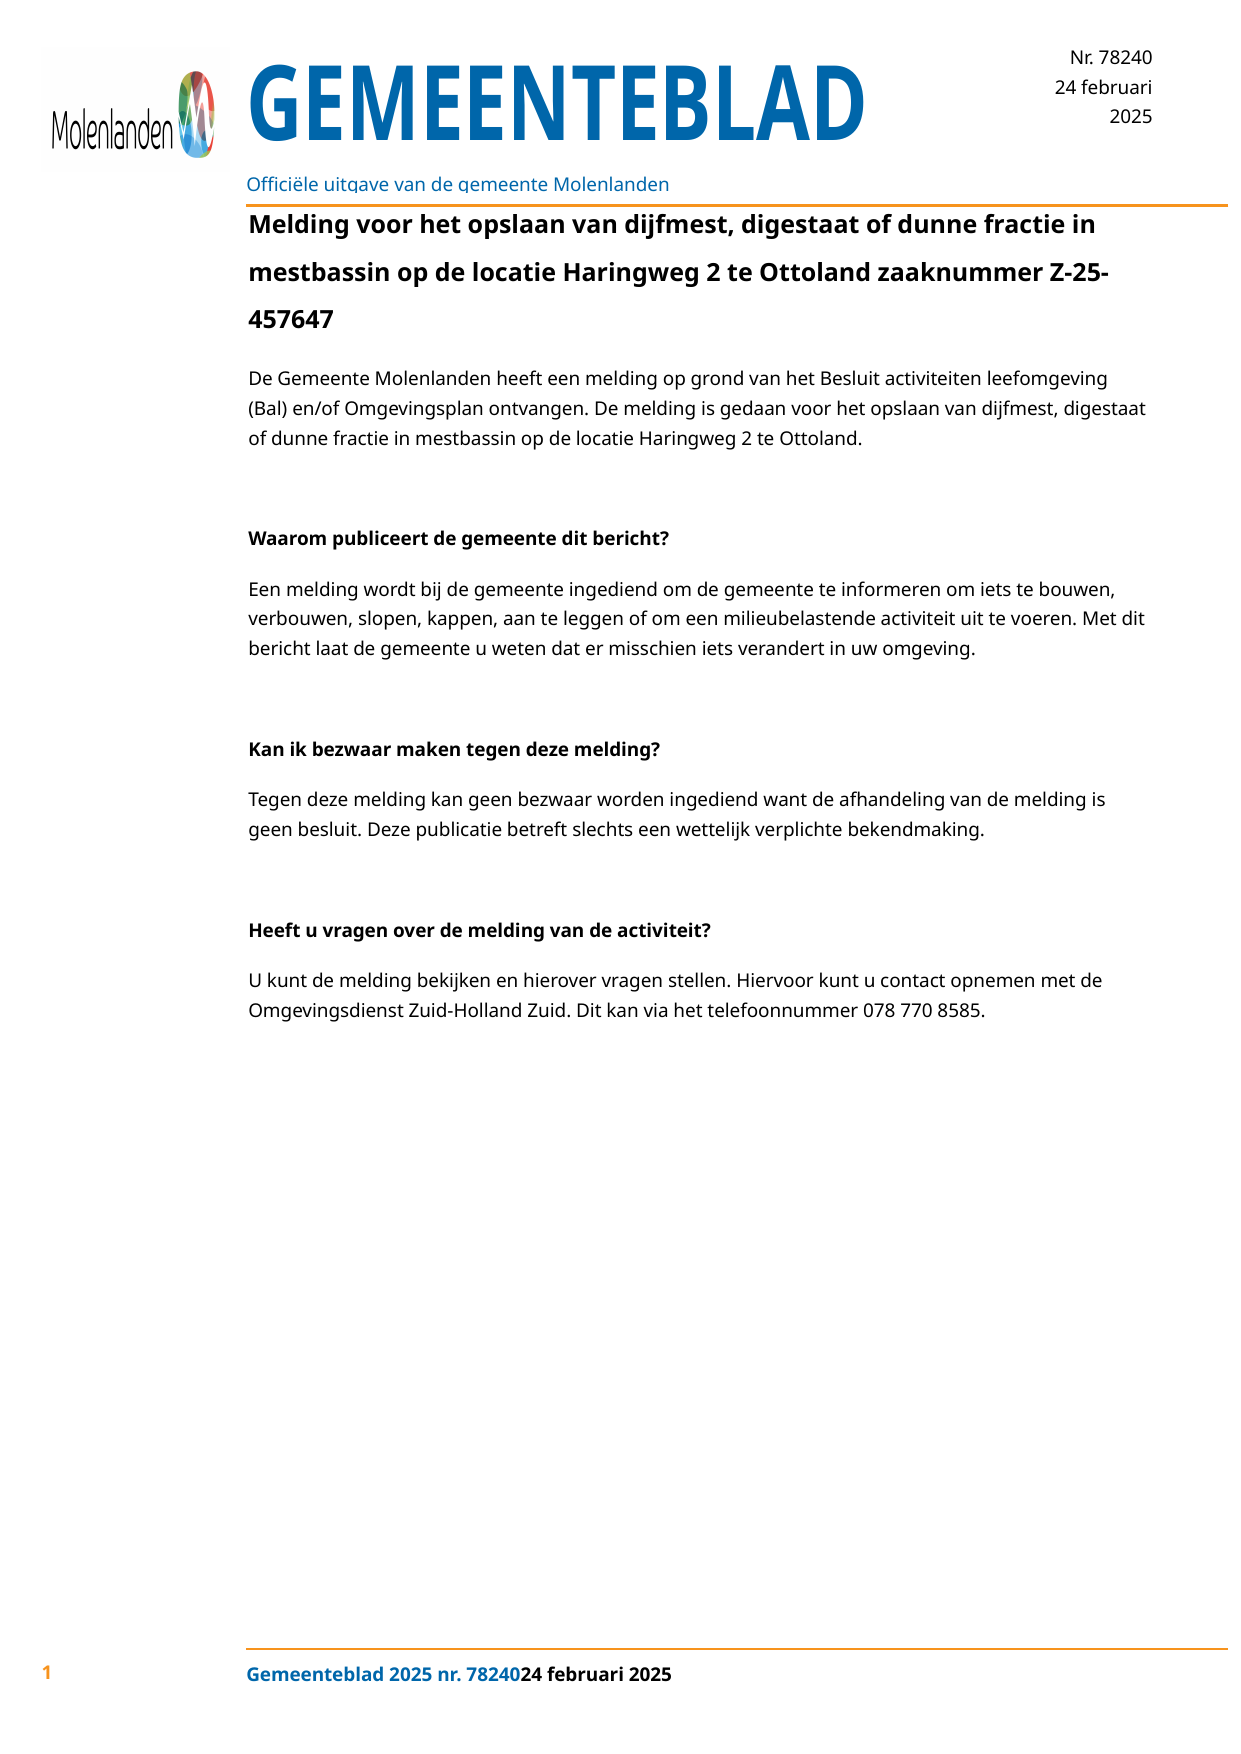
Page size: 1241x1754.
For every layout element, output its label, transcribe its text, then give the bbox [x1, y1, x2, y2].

text Kan ik bezwaar maken tegen deze melding? [248, 736, 1152, 762]
text U kunt de melding bekijken en hierover vragen stellen. Hiervoor kunt u contact opnemen met de Omgevingsdienst Zuid-Holland Zuid. Dit kan via het telefoonnummer 078 770 8585. [248, 967, 1152, 1022]
text Waarom publiceert de gemeente dit bericht? [248, 526, 1152, 551]
text De Gemeente Molenlanden heeft een melding op grond van het Besluit activiteiten leefomgeving (Bal) en/of Omgevingsplan ontvangen. De melding is gedaan voor het opslaan van dijfmest, digestaat of dunne fractie in mestbassin op de locatie Haringweg 2 te Ottoland. [248, 366, 1152, 450]
picture [41, 47, 231, 172]
text Een melding wordt bij de gemeente ingediend om de gemeente te informeren om iets te bouwen, verbouwen, slopen, kappen, aan te leggen of om een milieubelastende activiteit uit te voeren. Met dit bericht laat de gemeente u weten dat er misschien iets verandert in uw omgeving. [248, 576, 1152, 661]
text Heeft u vragen over de melding van de activiteit? [248, 917, 1152, 942]
text Melding voor het opslaan van dijfmest, digestaat of dunne fractie in mestbassin op de locatie Haringweg 2 te Ottoland zaaknummer Z-25-457647 [248, 207, 1152, 336]
text Tegen deze melding kan geen bezwaar worden ingediend want de afhandeling van de melding is geen besluit. Deze publicatie betreft slechts een wettelijk verplichte bekendmaking. [248, 786, 1152, 842]
